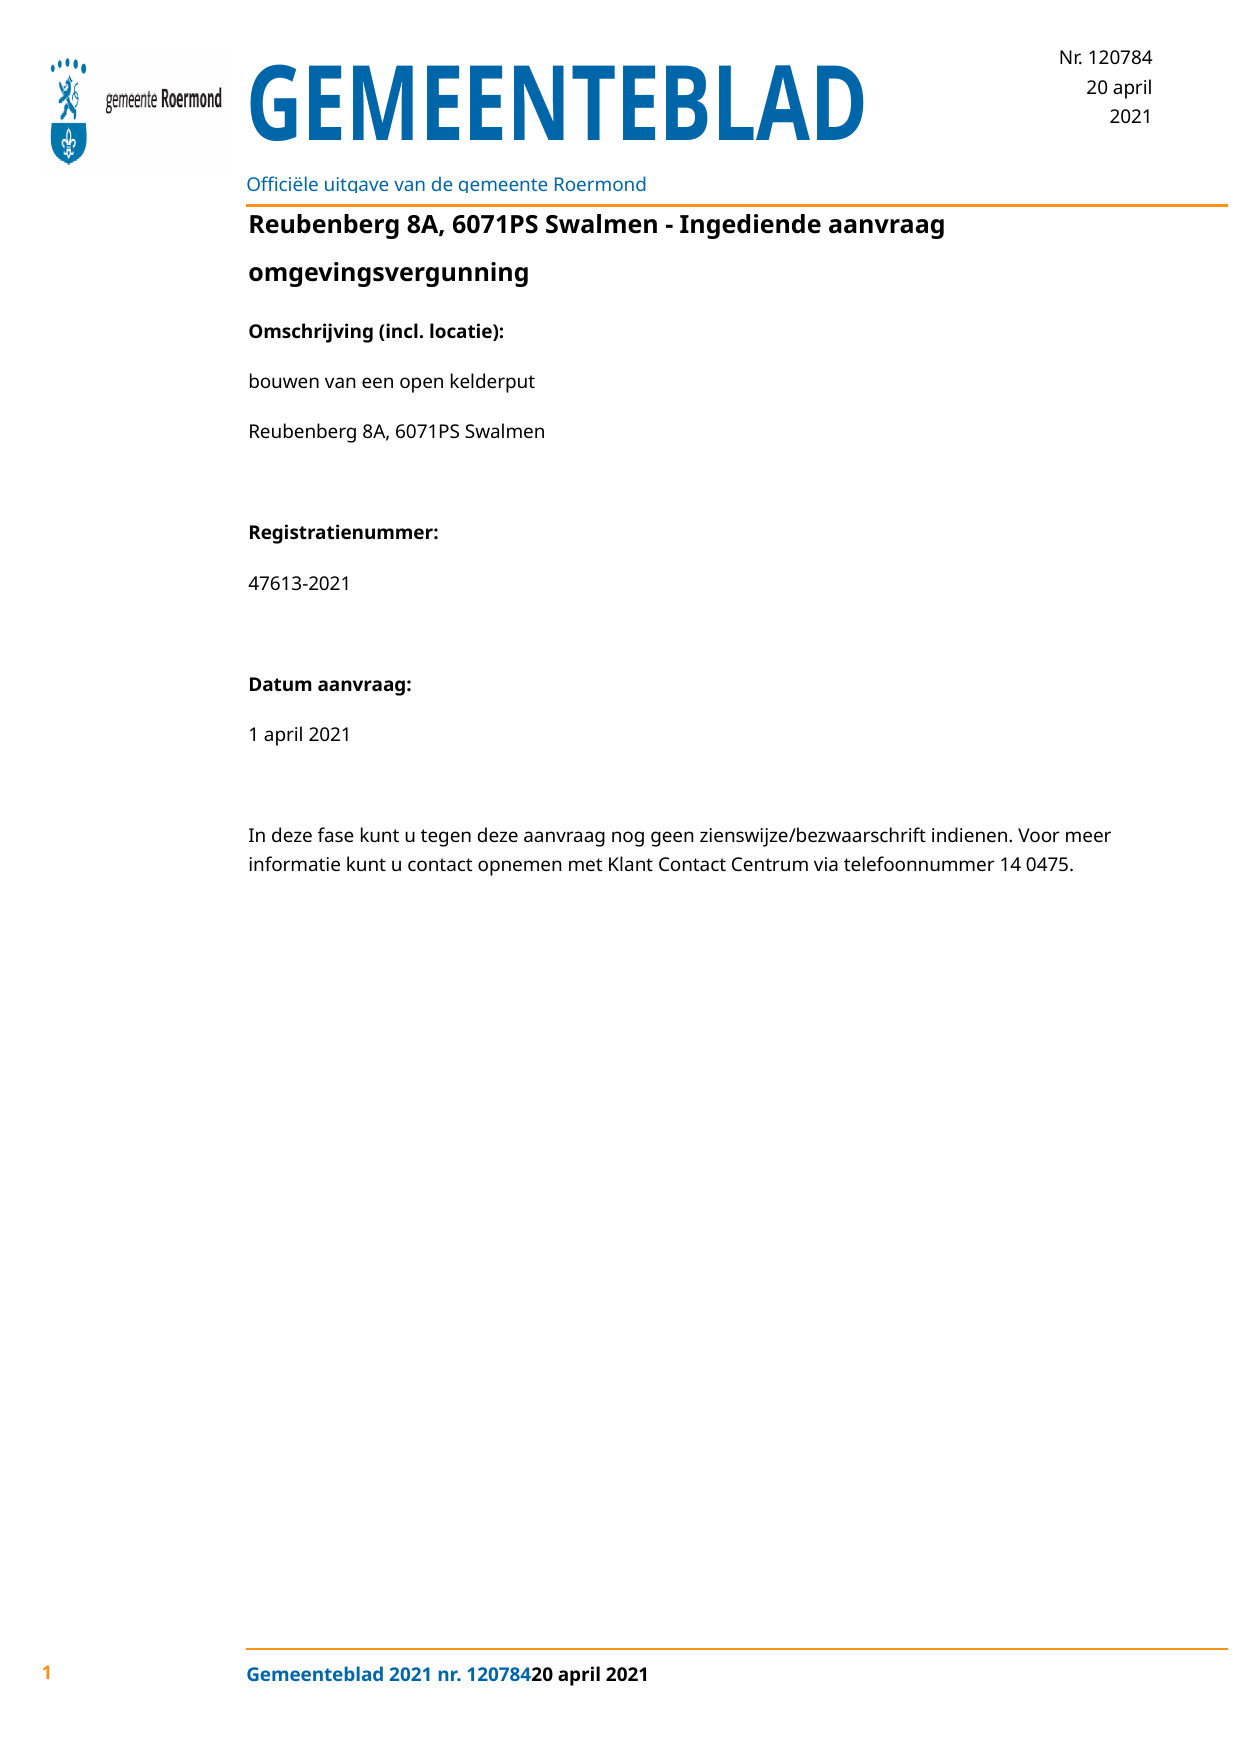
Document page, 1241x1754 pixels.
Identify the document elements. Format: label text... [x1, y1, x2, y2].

text Registratienummer: [248, 519, 1152, 545]
text Omschrijving (incl. locatie): [248, 318, 1152, 344]
text In deze fase kunt u tegen deze aanvraag nog geen zienswijze/bezwaarschrift indienen. Voor meer informatie kunt u contact opnemen met Klant Contact Centrum via telefoonnummer 14 0475. [248, 822, 1152, 877]
text 47613-2021 [248, 570, 1152, 596]
text Reubenberg 8A, 6071PS Swalmen - Ingediende aanvraag omgevingsvergunning [248, 207, 1152, 288]
text 1 april 2021 [248, 721, 1152, 747]
text Reubenberg 8A, 6071PS Swalmen [248, 419, 1152, 444]
picture [41, 47, 231, 172]
text Datum aanvraag: [248, 671, 1152, 697]
text bouwen van een open kelderput [248, 368, 1152, 394]
